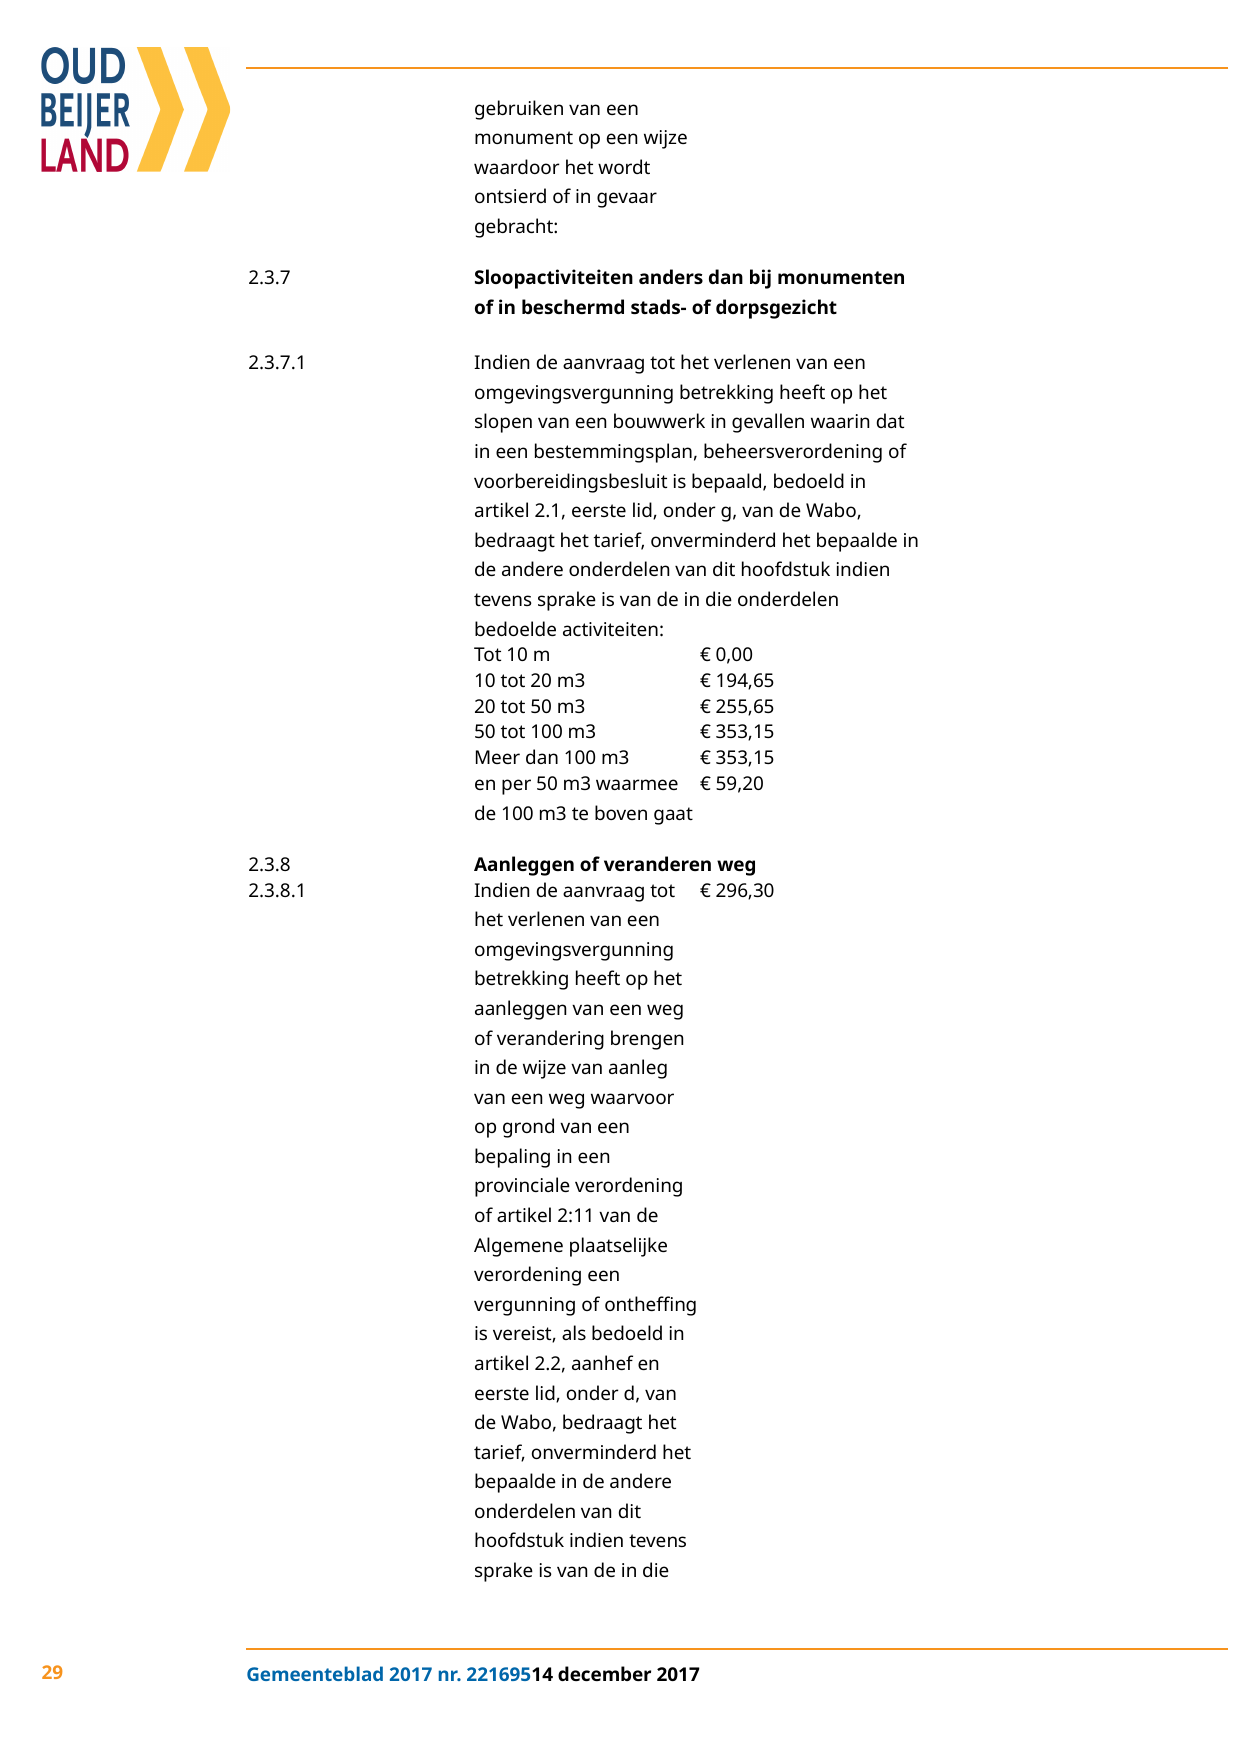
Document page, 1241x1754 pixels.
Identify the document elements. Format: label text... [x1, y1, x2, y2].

table_cell [248, 641, 474, 825]
table_cell 2.3.8.1 [248, 877, 474, 1583]
table_cell Meer dan 100 m3 [474, 744, 700, 770]
table_cell € 255,65 [700, 693, 926, 719]
table_cell Indien de aanvraag tot het verlenen van een omgevingsvergunning betrekking heeft op het slopen van een bouwwerk in gevallen waarin dat in een bestemmingsplan, beheersverordening of voorbereidingsbesluit is bepaald, bedoeld in artikel 2.1, eerste lid, onder g, van de Wabo, bedraagt het tarief, onverminderd het bepaalde in de andere onderdelen van dit hoofdstuk indien tevens sprake is van de in die onderdelen bedoelde activiteiten: [474, 350, 926, 641]
table_cell € 353,15 [700, 719, 926, 744]
table_cell [248, 95, 474, 239]
table_cell en per 50 m3 waarmee de 100 m3 te boven gaat [474, 770, 700, 825]
table_cell [700, 95, 926, 239]
table_cell Aanleggen of veranderen weg [474, 851, 926, 877]
picture [41, 47, 231, 172]
table_cell gebruiken van een monument op een wijze waardoor het wordt ontsierd of in gevaar gebracht: [474, 95, 700, 239]
table_cell € 59,20 [700, 770, 926, 825]
table_cell Tot 10 m [474, 641, 700, 667]
table_cell € 0,00 [700, 641, 926, 667]
table_cell 2.3.7 [248, 265, 474, 349]
table_cell € 194,65 [700, 667, 926, 693]
table_cell 20 tot 50 m3 [474, 693, 700, 719]
table_cell 2.3.7.1 [248, 350, 474, 641]
table_cell € 353,15 [700, 744, 926, 770]
table_cell [248, 239, 926, 264]
table_cell Sloopactiviteiten anders dan bij monumenten of in beschermd stads- of dorpsgezicht [474, 265, 926, 349]
table_cell € 296,30 [700, 877, 926, 1583]
table_cell 2.3.8 [248, 851, 474, 877]
table_cell 50 tot 100 m3 [474, 719, 700, 744]
table_cell [248, 825, 926, 851]
table_cell Indien de aanvraag tot het verlenen van een omgevingsvergunning betrekking heeft op het aanleggen van een weg of verandering brengen in de wijze van aanleg van een weg waarvoor op grond van een bepaling in een provinciale verordening of artikel 2:11 van de Algemene plaatselijke verordening een vergunning of ontheffing is vereist, als bedoeld in artikel 2.2, aanhef en eerste lid, onder d, van de Wabo, bedraagt het tarief, onverminderd het bepaalde in de andere onderdelen van dit hoofdstuk indien tevens sprake is van de in die [474, 877, 700, 1583]
table_cell 10 tot 20 m3 [474, 667, 700, 693]
